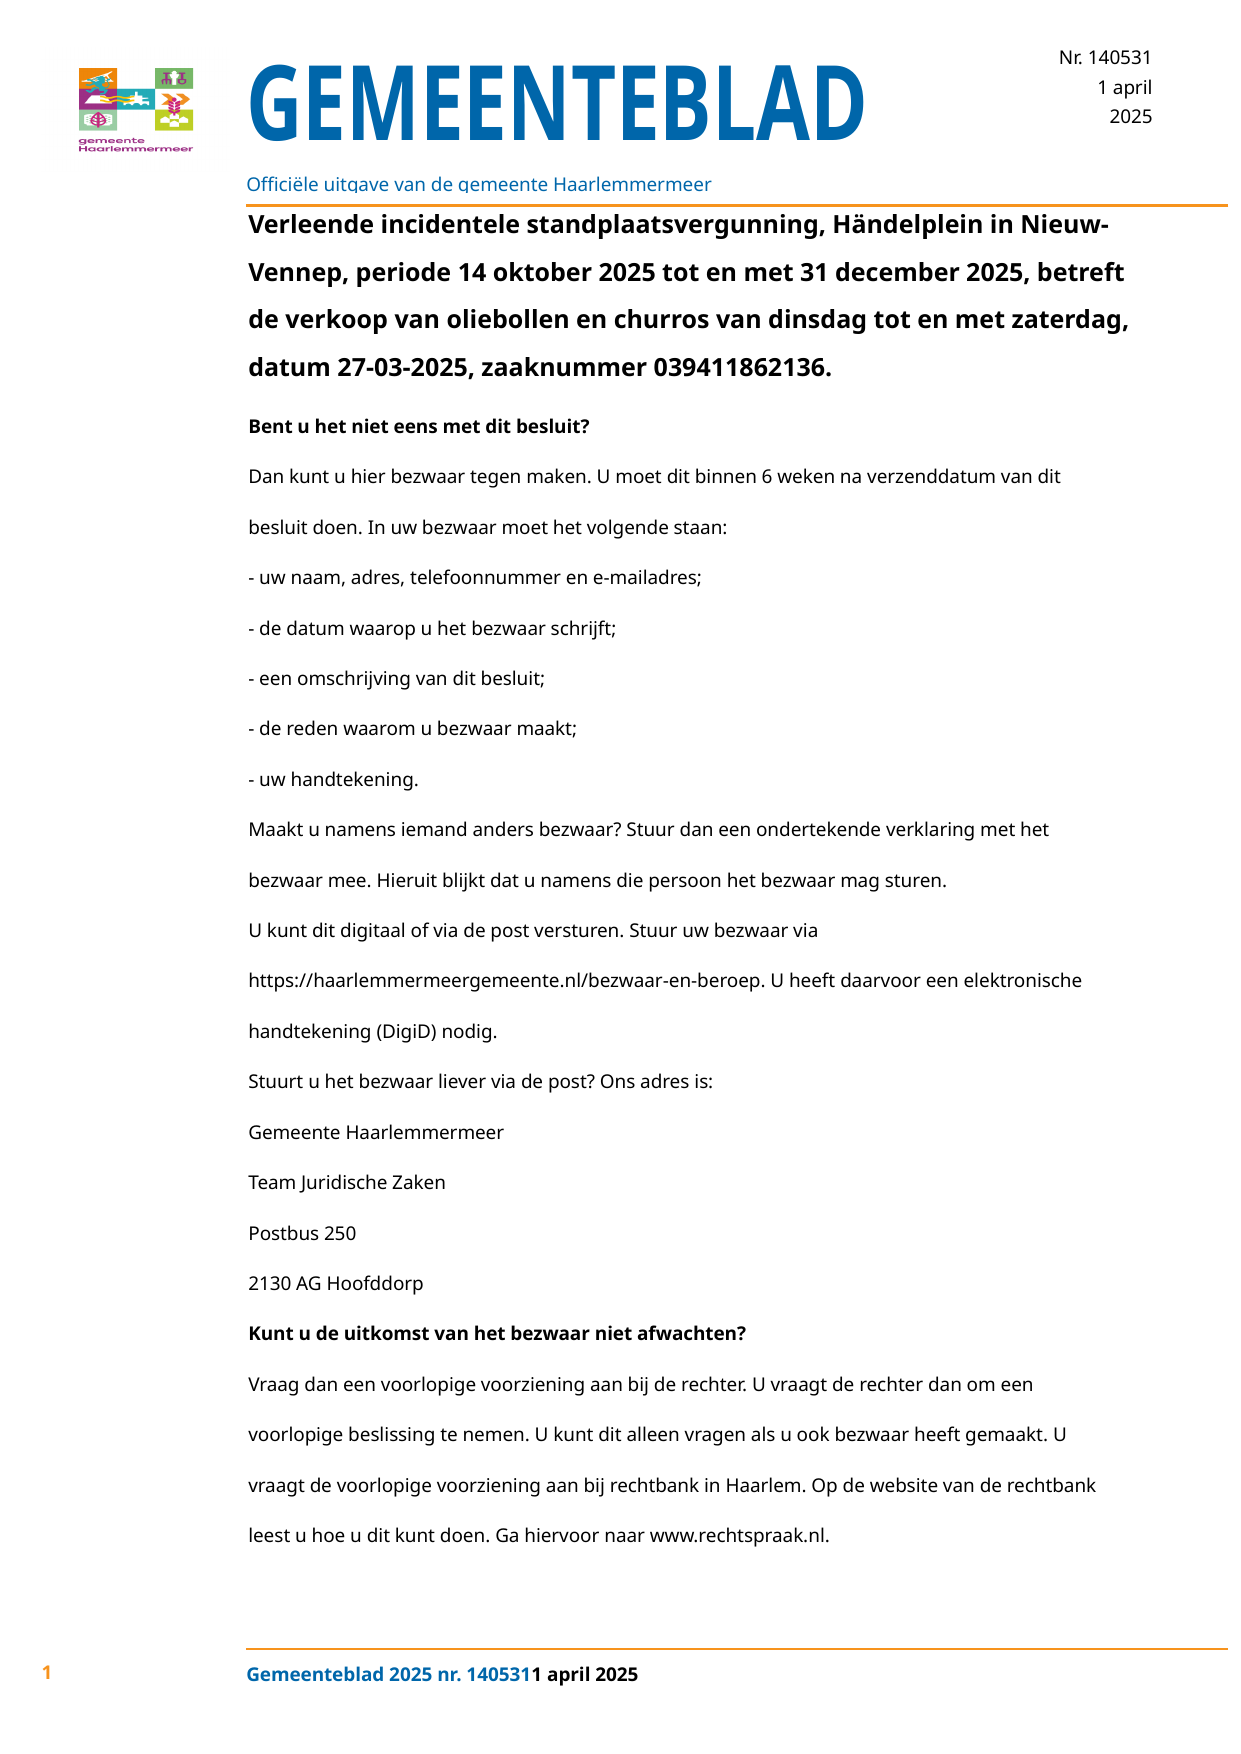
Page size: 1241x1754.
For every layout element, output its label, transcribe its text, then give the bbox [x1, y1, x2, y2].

text vraagt de voorlopige voorziening aan bij rechtbank in Haarlem. Op de website van de rechtbank [248, 1472, 1152, 1498]
text Dan kunt u hier bezwaar tegen maken. U moet dit binnen 6 weken na verzenddatum van dit [248, 463, 1152, 489]
text besluit doen. In uw bezwaar moet het volgende staan: [248, 514, 1152, 540]
text Gemeente Haarlemmermeer [248, 1119, 1152, 1145]
text Team Juridische Zaken [248, 1169, 1152, 1195]
text leest u hoe u dit kunt doen. Ga hiervoor naar www.rechtspraak.nl. [248, 1522, 1152, 1548]
text - een omschrijving van dit besluit; [248, 665, 1152, 691]
text bezwaar mee. Hieruit blijkt dat u namens die persoon het bezwaar mag sturen. [248, 867, 1152, 893]
text - de datum waarop u het bezwaar schrijft; [248, 615, 1152, 641]
text https://haarlemmermeergemeente.nl/bezwaar-en-beroep. U heeft daarvoor een elektronische [248, 968, 1152, 993]
text - de reden waarom u bezwaar maakt; [248, 716, 1152, 741]
text Stuurt u het bezwaar liever via de post? Ons adres is: [248, 1068, 1152, 1094]
text U kunt dit digitaal of via de post versturen. Stuur uw bezwaar via [248, 917, 1152, 943]
text Vraag dan een voorlopige voorziening aan bij de rechter. U vraagt de rechter dan om een [248, 1371, 1152, 1397]
text handtekening (DigiD) nodig. [248, 1018, 1152, 1044]
text Maakt u namens iemand anders bezwaar? Stuur dan een ondertekende verklaring met het [248, 816, 1152, 842]
text Postbus 250 [248, 1220, 1152, 1246]
text Bent u het niet eens met dit besluit? [248, 413, 1152, 439]
text 2130 AG Hoofddorp [248, 1270, 1152, 1296]
text Verleende incidentele standplaatsvergunning, Händelplein in Nieuw-Vennep, periode 14 oktober 2025 tot en met 31 december 2025, betreft de verkoop van oliebollen en churros van dinsdag tot en met zaterdag, datum 27-03-2025, zaaknummer 039411862136. [248, 207, 1152, 384]
picture [41, 47, 231, 172]
text - uw naam, adres, telefoonnummer en e-mailadres; [248, 564, 1152, 590]
text - uw handtekening. [248, 766, 1152, 792]
text voorlopige beslissing te nemen. U kunt dit alleen vragen als u ook bezwaar heeft gemaakt. U [248, 1421, 1152, 1447]
text Kunt u de uitkomst van het bezwaar niet afwachten? [248, 1321, 1152, 1346]
